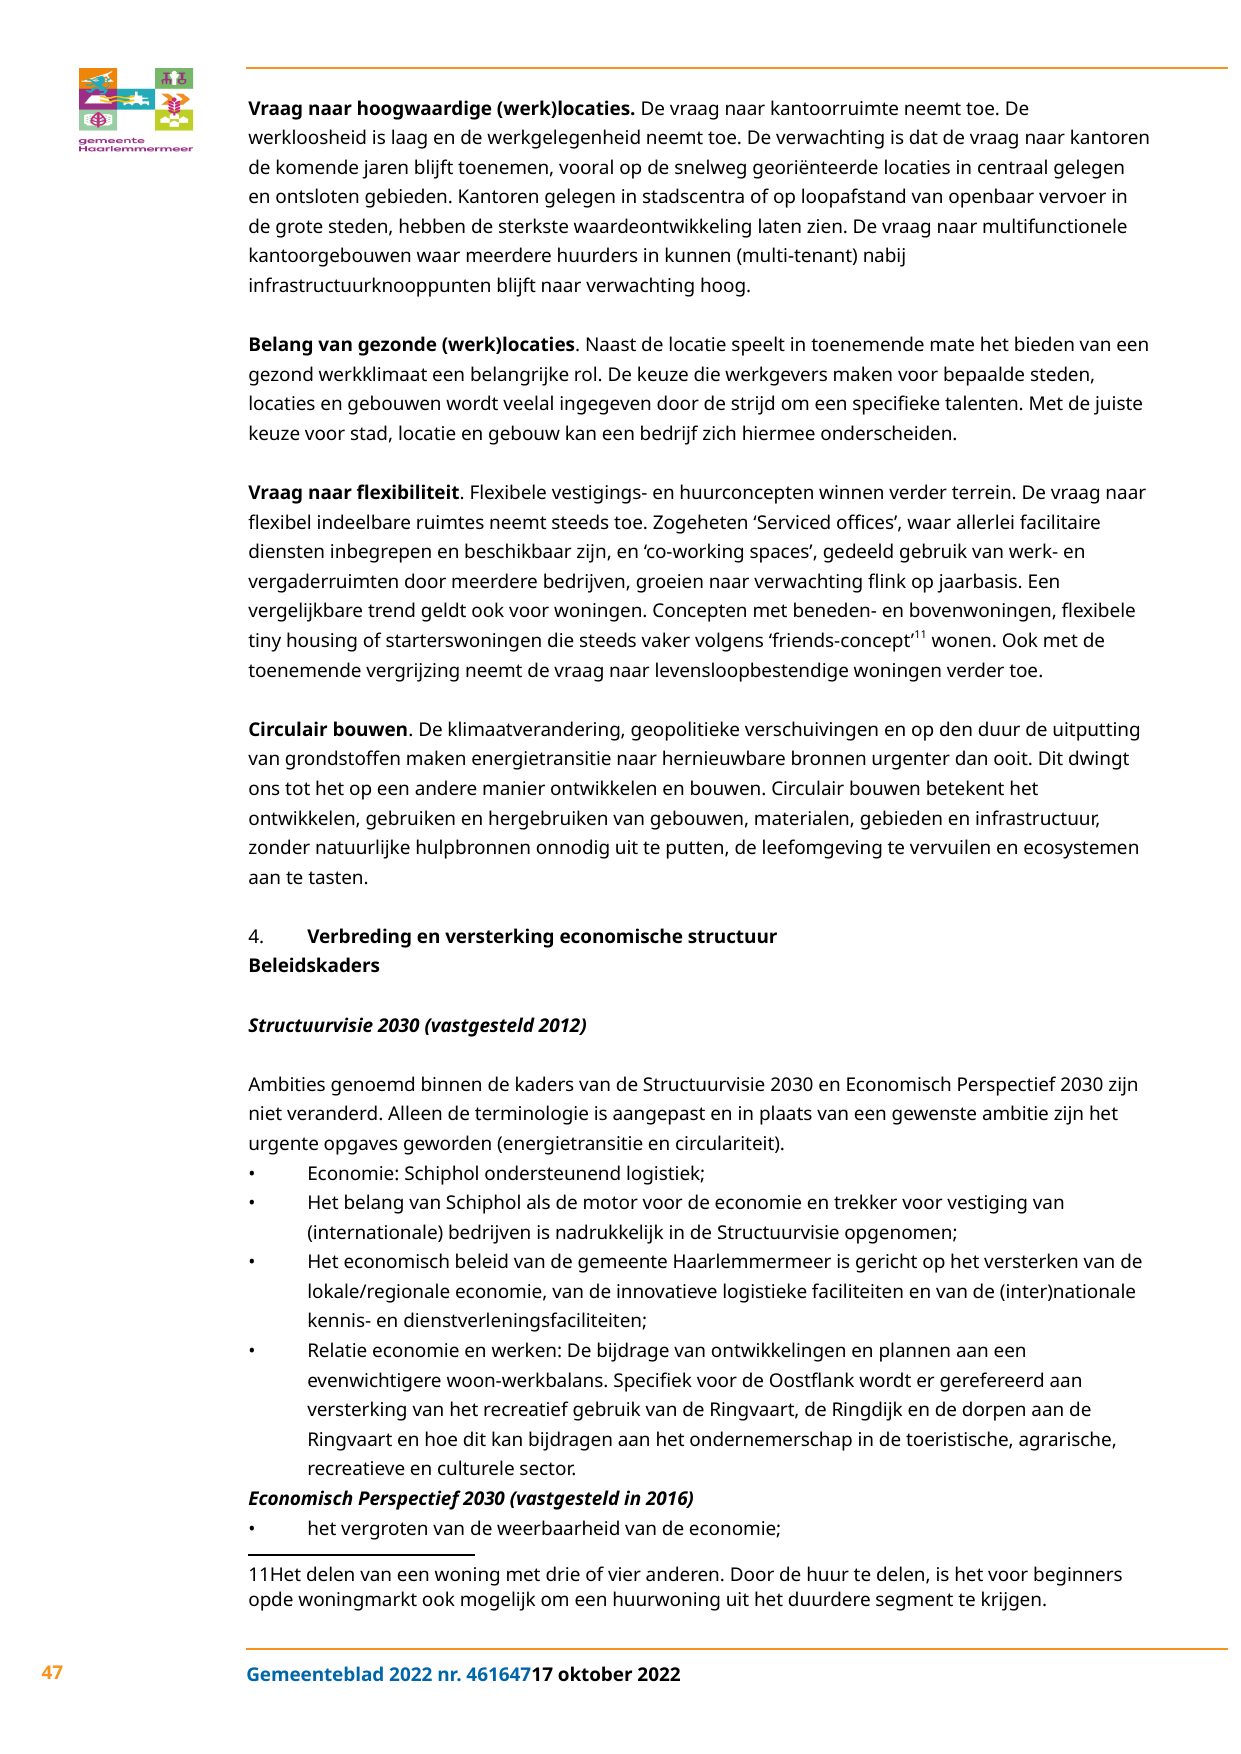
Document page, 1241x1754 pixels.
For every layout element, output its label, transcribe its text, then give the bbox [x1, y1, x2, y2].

list Relatie economie en werken: De bijdrage van ontwikkelingen en plannen aan een evenwichtigere woon-werkbalans. Specifiek voor de Oostflank wordt er gerefereerd aan versterking van het recreatief gebruik van de Ringvaart, de Ringdijk en de dorpen aan de Ringvaart en hoe dit kan bijdragen aan het ondernemerschap in de toeristische, agrarische, recreatieve en culturele sector. [248, 1337, 1152, 1481]
list het vergroten van de weerbaarheid van de economie; [248, 1515, 1152, 1541]
text Belang van gezonde (werk)locaties. Naast de locatie speelt in toenemende mate het bieden van een gezond werkklimaat een belangrijke rol. De keuze die werkgevers maken voor bepaalde steden, locaties en gebouwen wordt veelal ingegeven door de strijd om een specifieke talenten. Met de juiste keuze voor stad, locatie en gebouw kan een bedrijf zich hiermee onderscheiden. [248, 331, 1152, 446]
text Ambities genoemd binnen de kaders van de Structuurvisie 2030 en Economisch Perspectief 2030 zijn niet veranderd. Alleen de terminologie is aangepast en in plaats van een gewenste ambitie zijn het urgente opgaves geworden (energietransitie en circulariteit). [248, 1071, 1152, 1156]
list Het belang van Schiphol als de motor voor de economie en trekker voor vestiging van (internationale) bedrijven is nadrukkelijk in de Structuurvisie opgenomen; [248, 1189, 1152, 1245]
text Vraag naar flexibiliteit. Flexibele vestigings- en huurconcepten winnen verder terrein. De vraag naar flexibel indeelbare ruimtes neemt steeds toe. Zogeheten ‘Serviced offices’, waar allerlei facilitaire diensten inbegrepen en beschikbaar zijn, en ‘co-working spaces’, gedeeld gebruik van werk- en vergaderruimten door meerdere bedrijven, groeien naar verwachting flink op jaarbasis. Een vergelijkbare trend geldt ook voor woningen. Concepten met beneden- en bovenwoningen, flexibele tiny housing of starterswoningen die steeds vaker volgens ‘friends-concept’ wonen. Ook met de toenemende vergrijzing neemt de vraag naar levensloopbestendige woningen verder toe. [248, 479, 1152, 683]
text Beleidskaders [248, 953, 1152, 978]
text Vraag naar hoogwaardige (werk)locaties. De vraag naar kantoorruimte neemt toe. De werkloosheid is laag en de werkgelegenheid neemt toe. De verwachting is dat de vraag naar kantoren de komende jaren blijft toenemen, vooral op de snelweg georiënteerde locaties in centraal gelegen en ontsloten gebieden. Kantoren gelegen in stadscentra of op loopafstand van openbaar vervoer in de grote steden, hebben de sterkste waardeontwikkeling laten zien. De vraag naar multifunctionele kantoorgebouwen waar meerdere huurders in kunnen (multi-tenant) nabij infrastructuurknooppunten blijft naar verwachting hoog. [248, 95, 1152, 298]
list Verbreding en versterking economische structuur [248, 923, 1152, 949]
list Het economisch beleid van de gemeente Haarlemmermeer is gericht op het versterken van de lokale/regionale economie, van de innovatieve logistieke faciliteiten en van de (inter)nationale kennis- en dienstverleningsfaciliteiten; [248, 1248, 1152, 1333]
picture [41, 47, 231, 172]
text Het delen van een woning met drie of vier anderen. Door de huur te delen, is het voor beginners opde woningmarkt ook mogelijk om een huurwoning uit het duurdere segment te krijgen. [248, 1561, 1152, 1612]
list Economie: Schiphol ondersteunend logistiek; [248, 1160, 1152, 1186]
text Economisch Perspectief 2030 (vastgesteld in 2016) [248, 1485, 1152, 1511]
text Circulair bouwen. De klimaatverandering, geopolitieke verschuivingen en op den duur de uitputting van grondstoffen maken energietransitie naar hernieuwbare bronnen urgenter dan ooit. Dit dwingt ons tot het op een andere manier ontwikkelen en bouwen. Circulair bouwen betekent het ontwikkelen, gebruiken en hergebruiken van gebouwen, materialen, gebieden en infrastructuur, zonder natuurlijke hulpbronnen onnodig uit te putten, de leefomgeving te vervuilen en ecosystemen aan te tasten. [248, 716, 1152, 890]
text Structuurvisie 2030 (vastgesteld 2012) [248, 1012, 1152, 1038]
